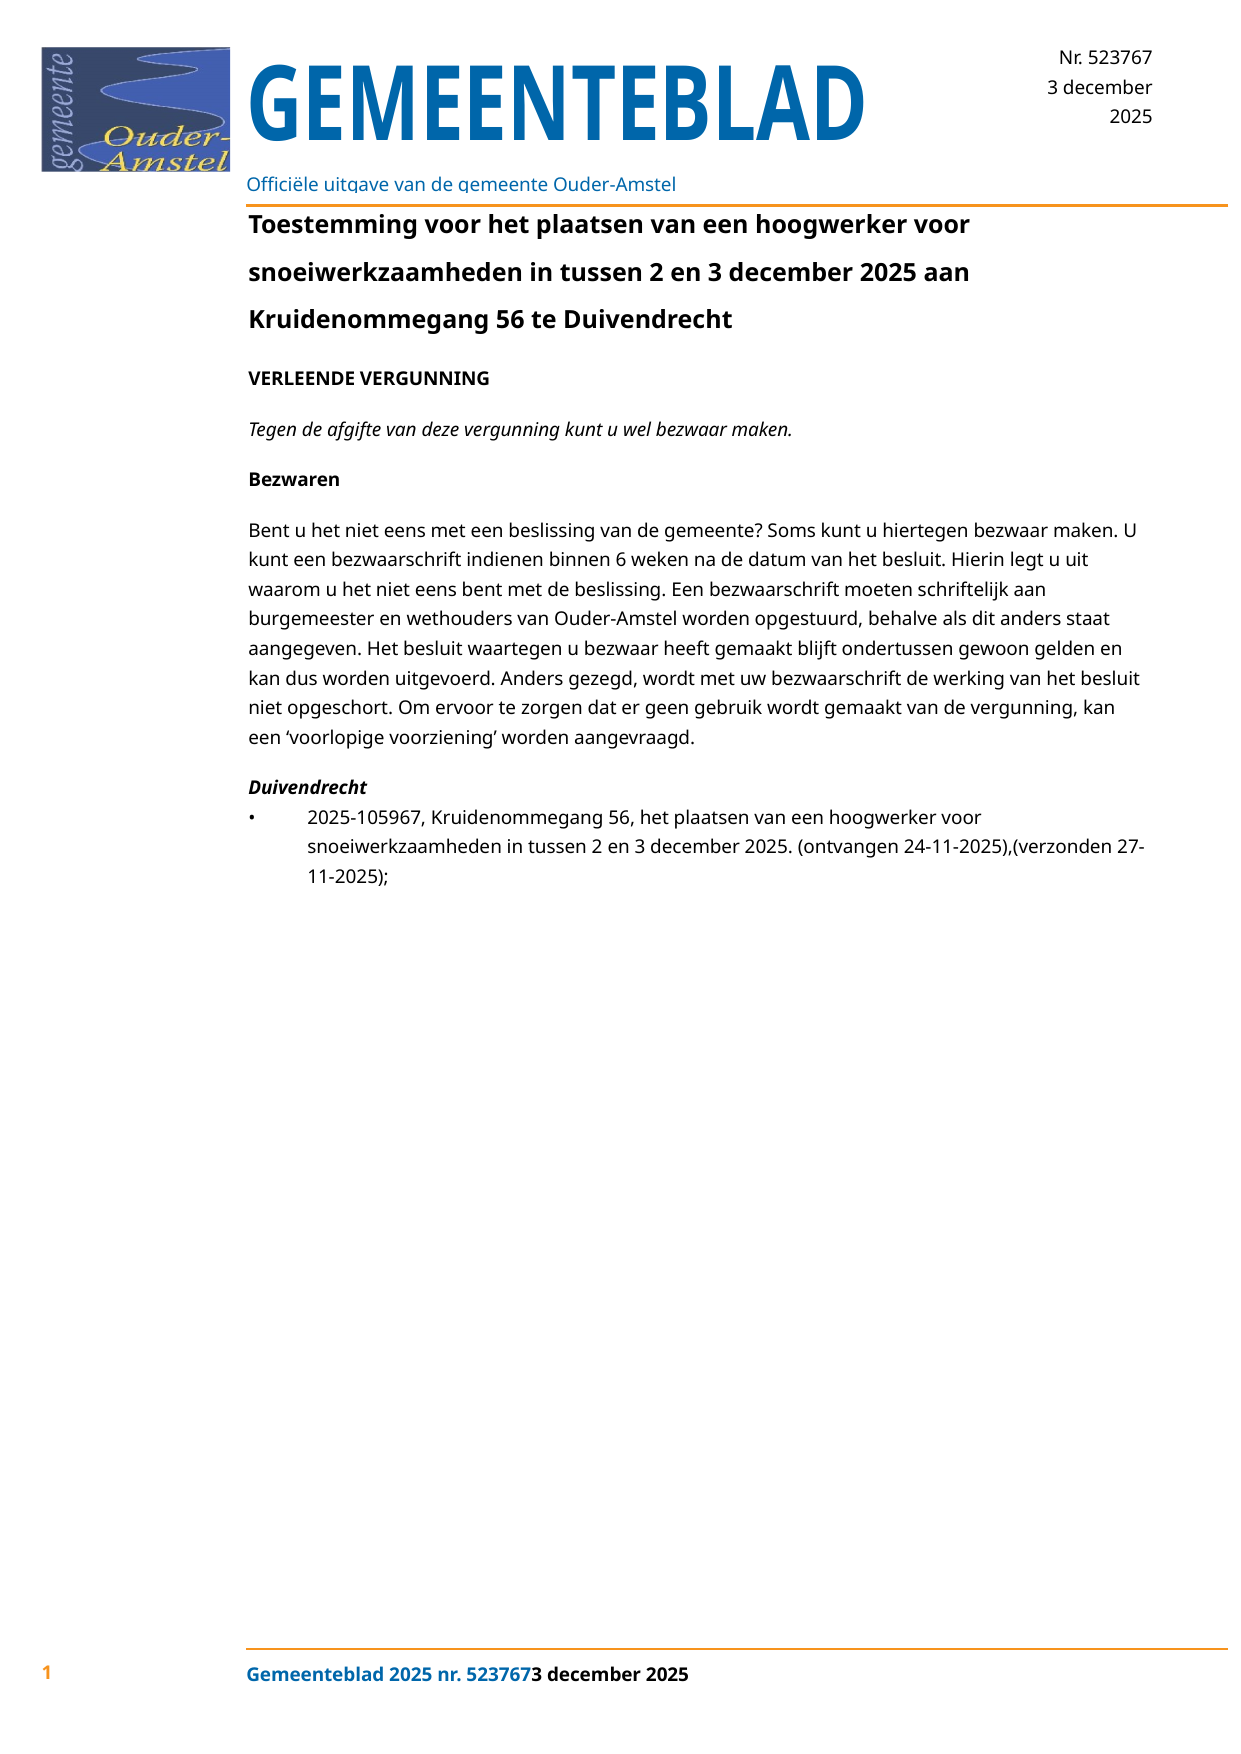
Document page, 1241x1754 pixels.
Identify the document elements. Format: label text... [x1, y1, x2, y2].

text Toestemming voor het plaatsen van een hoogwerker voor snoeiwerkzaamheden in tussen 2 en 3 december 2025 aan Kruidenommegang 56 te Duivendrecht [248, 207, 1152, 336]
text Duivendrecht [248, 774, 1152, 800]
text Bezwaren [248, 466, 1152, 492]
text Bent u het niet eens met een beslissing van de gemeente? Soms kunt u hiertegen bezwaar maken. U kunt een bezwaarschrift indienen binnen 6 weken na de datum van het besluit. Hierin legt u uit waarom u het niet eens bent met de beslissing. Een bezwaarschrift moeten schriftelijk aan burgemeester en wethouders van Ouder-Amstel worden opgestuurd, behalve als dit anders staat aangegeven. Het besluit waartegen u bezwaar heeft gemaakt blijft ondertussen gewoon gelden en kan dus worden uitgevoerd. Anders gezegd, wordt met uw bezwaarschrift de werking van het besluit niet opgeschort. Om ervoor te zorgen dat er geen gebruik wordt gemaakt van de vergunning, kan een ‘voorlopige voorziening’ worden aangevraagd. [248, 517, 1152, 749]
picture [41, 47, 231, 172]
text VERLEENDE VERGUNNING [248, 366, 1152, 391]
list 2025-105967, Kruidenommegang 56, het plaatsen van een hoogwerker voor snoeiwerkzaamheden in tussen 2 en 3 december 2025. (ontvangen 24-11-2025),(verzonden 27-11-2025); [248, 804, 1152, 889]
text Tegen de afgifte van deze vergunning kunt u wel bezwaar maken. [248, 416, 1152, 442]
